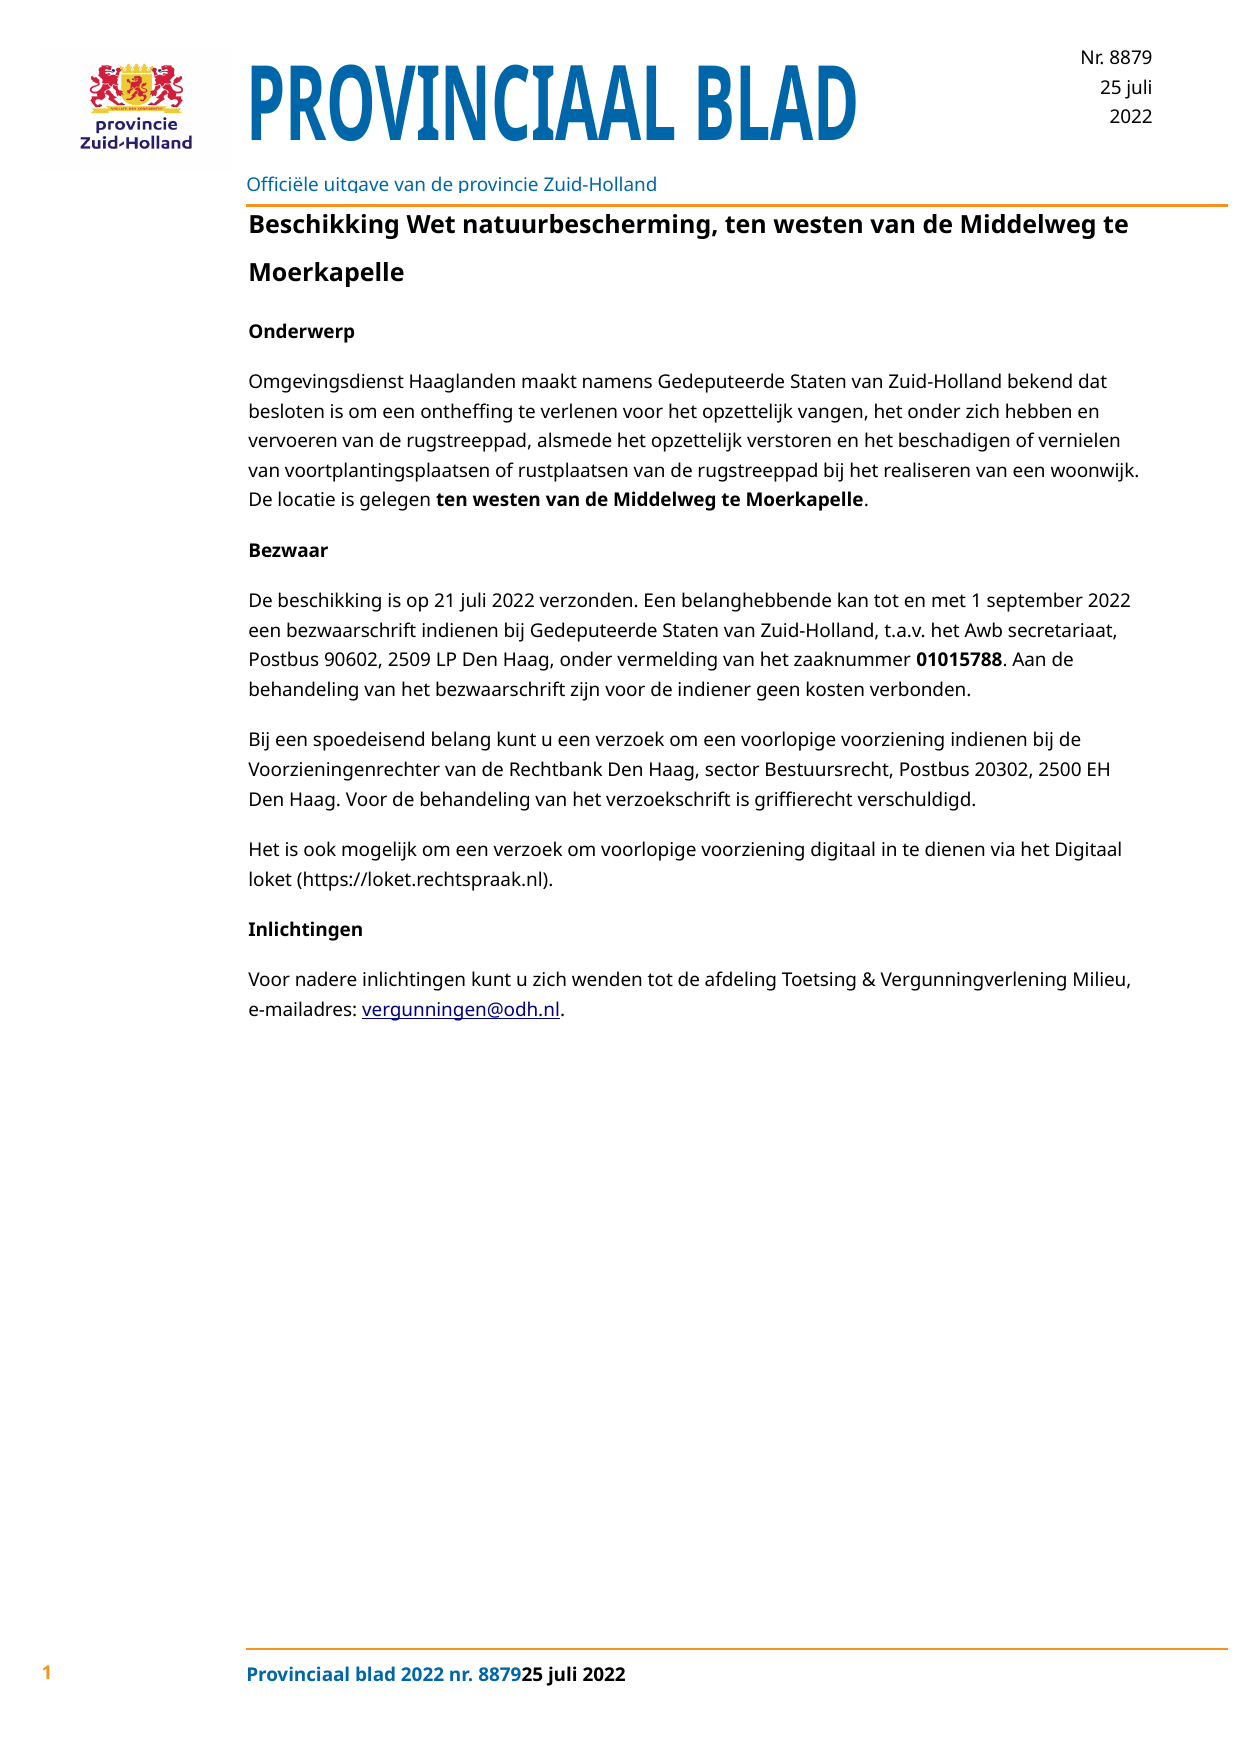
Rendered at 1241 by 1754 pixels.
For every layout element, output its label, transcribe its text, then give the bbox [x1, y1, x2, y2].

text Omgevingsdienst Haaglanden maakt namens Gedeputeerde Staten van Zuid-Holland bekend dat besloten is om een ontheffing te verlenen voor het opzettelijk vangen, het onder zich hebben en vervoeren van de rugstreeppad, alsmede het opzettelijk verstoren en het beschadigen of vernielen van voortplantingsplaatsen of rustplaatsen van de rugstreeppad bij het realiseren van een woonwijk. De locatie is gelegen ten westen van de Middelweg te Moerkapelle. [248, 368, 1152, 512]
picture [41, 47, 231, 172]
text Inlichtingen [248, 916, 1152, 942]
text De beschikking is op 21 juli 2022 verzonden. Een belanghebbende kan tot en met 1 september 2022 een bezwaarschrift indienen bij Gedeputeerde Staten van Zuid-Holland, t.a.v. het Awb secretariaat, Postbus 90602, 2509 LP Den Haag, onder vermelding van het zaaknummer 01015788. Aan de behandeling van het bezwaarschrift zijn voor de indiener geen kosten verbonden. [248, 587, 1152, 702]
text Bezwaar [248, 537, 1152, 563]
text Het is ook mogelijk om een verzoek om voorlopige voorziening digitaal in te dienen via het Digitaal loket (https://loket.rechtspraak.nl). [248, 836, 1152, 892]
text Beschikking Wet natuurbescherming, ten westen van de Middelweg te Moerkapelle [248, 207, 1152, 288]
text Onderwerp [248, 318, 1152, 344]
text Bij een spoedeisend belang kunt u een verzoek om een voorlopige voorziening indienen bij de Voorzieningenrechter van de Rechtbank Den Haag, sector Bestuursrecht, Postbus 20302, 2500 EH Den Haag. Voor de behandeling van het verzoekschrift is griffierecht verschuldigd. [248, 727, 1152, 812]
text Voor nadere inlichtingen kunt u zich wenden tot de afdeling Toetsing & Vergunningverlening Milieu, e-mailadres: vergunningen@odh.nl. [248, 967, 1152, 1022]
